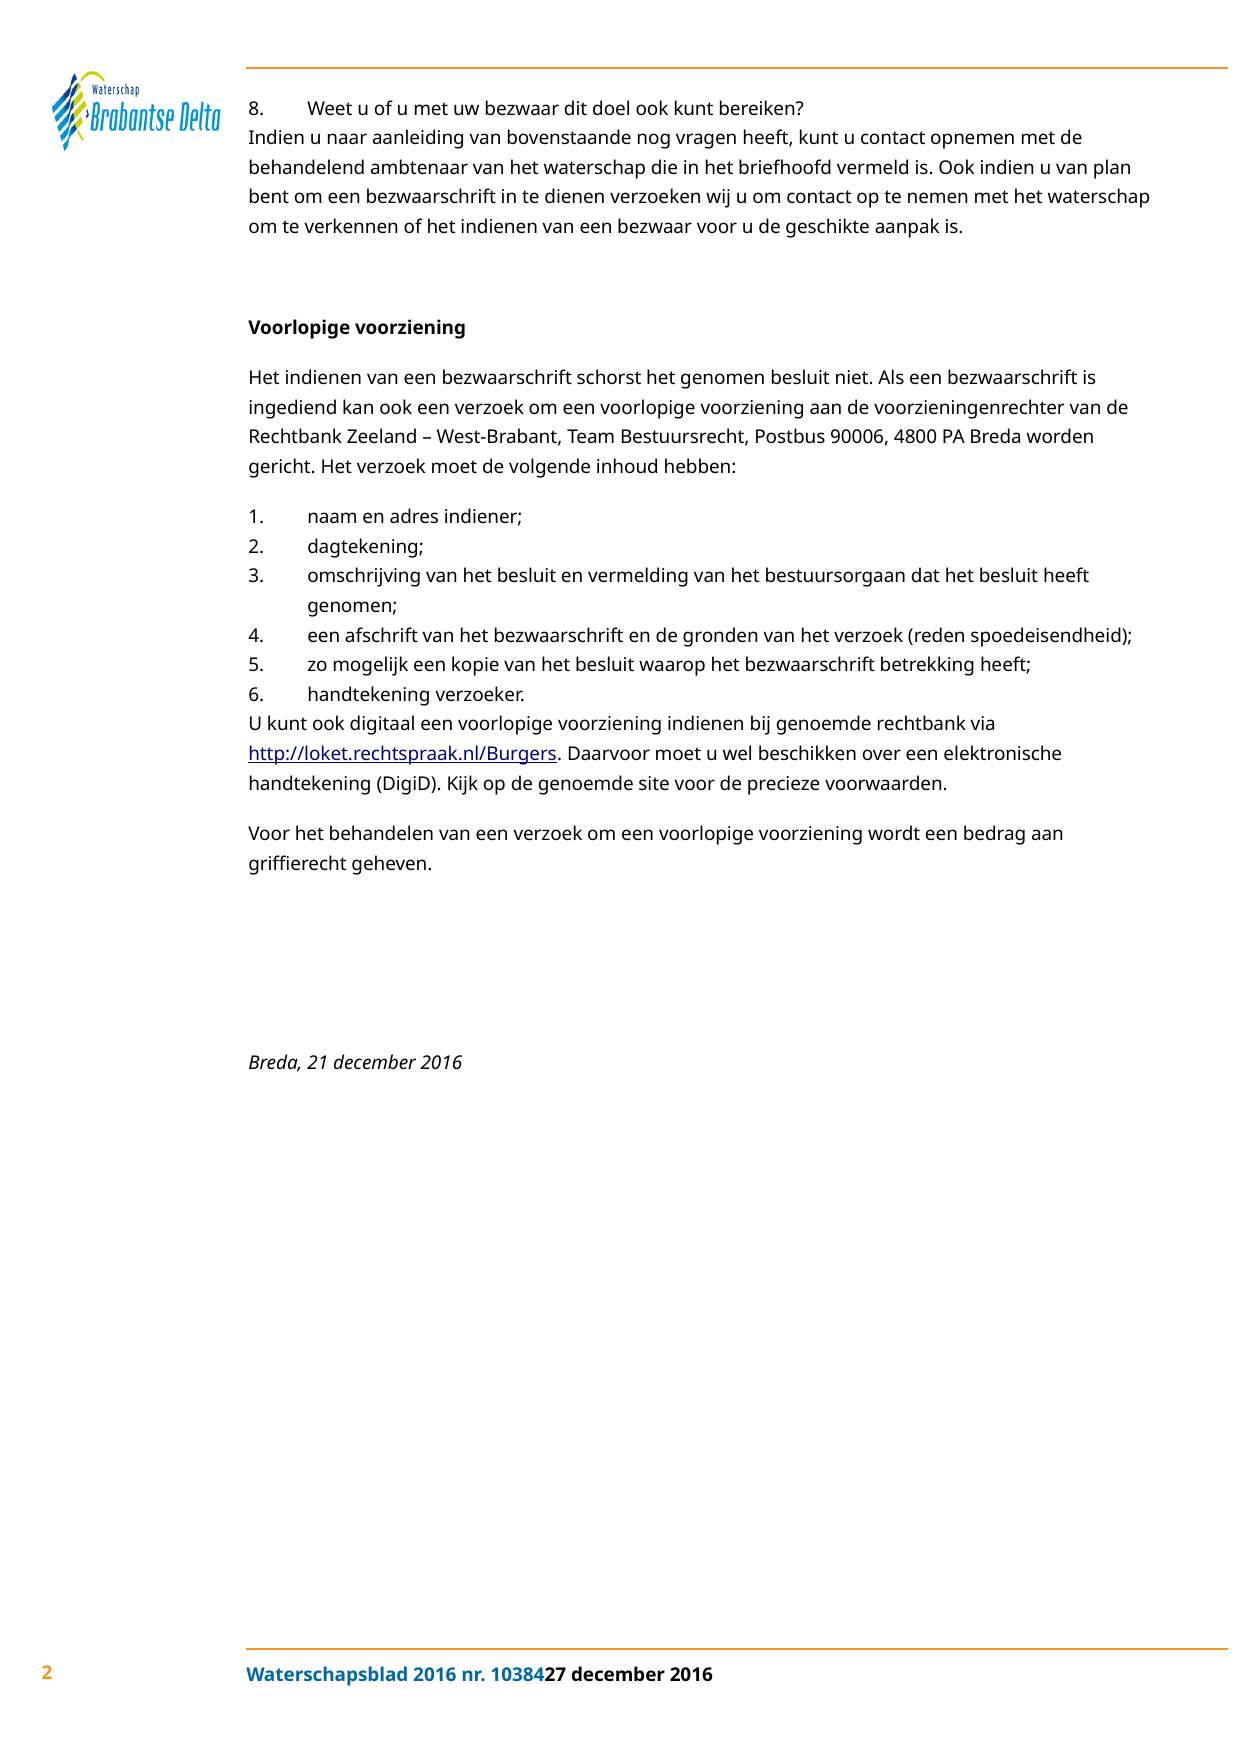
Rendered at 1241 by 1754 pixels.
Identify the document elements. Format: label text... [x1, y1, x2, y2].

list Weet u of u met uw bezwaar dit doel ook kunt bereiken? [248, 95, 1152, 121]
text Indien u naar aanleiding van bovenstaande nog vragen heeft, kunt u contact opnemen met de behandelend ambtenaar van het waterschap die in het briefhoofd vermeld is. Ook indien u van plan bent om een bezwaarschrift in te dienen verzoeken wij u om contact op te nemen met het waterschap om te verkennen of het indienen van een bezwaar voor u de geschikte aanpak is. [248, 124, 1152, 239]
list omschrijving van het besluit en vermelding van het bestuursorgaan dat het besluit heeft genomen; [248, 563, 1152, 618]
text Voorlopige voorziening [248, 314, 1152, 340]
text Het indienen van een bezwaarschrift schorst het genomen besluit niet. Als een bezwaarschrift is ingediend kan ook een verzoek om een voorlopige voorziening aan de voorzieningenrechter van de Rechtbank Zeeland – West-Brabant, Team Bestuursrecht, Postbus 90006, 4800 PA Breda worden gericht. Het verzoek moet de volgende inhoud hebben: [248, 364, 1152, 479]
list dagtekening; [248, 533, 1152, 559]
text Breda, 21 december 2016 [248, 1049, 1152, 1074]
list een afschrift van het bezwaarschrift en de gronden van het verzoek (reden spoedeisendheid); [248, 622, 1152, 648]
list handtekening verzoeker. [248, 681, 1152, 707]
list zo mogelijk een kopie van het besluit waarop het bezwaarschrift betrekking heeft; [248, 651, 1152, 677]
text Voor het behandelen van een verzoek om een voorlopige voorziening wordt een bedrag aan griffierecht geheven. [248, 820, 1152, 876]
text U kunt ook digitaal een voorlopige voorziening indienen bij genoemde rechtbank via http://loket.rechtspraak.nl/Burgers. Daarvoor moet u wel beschikken over een elektronische handtekening (DigiD). Kijk op de genoemde site voor de precieze voorwaarden. [248, 711, 1152, 796]
picture [41, 47, 231, 172]
list naam en adres indiener; [248, 503, 1152, 529]
